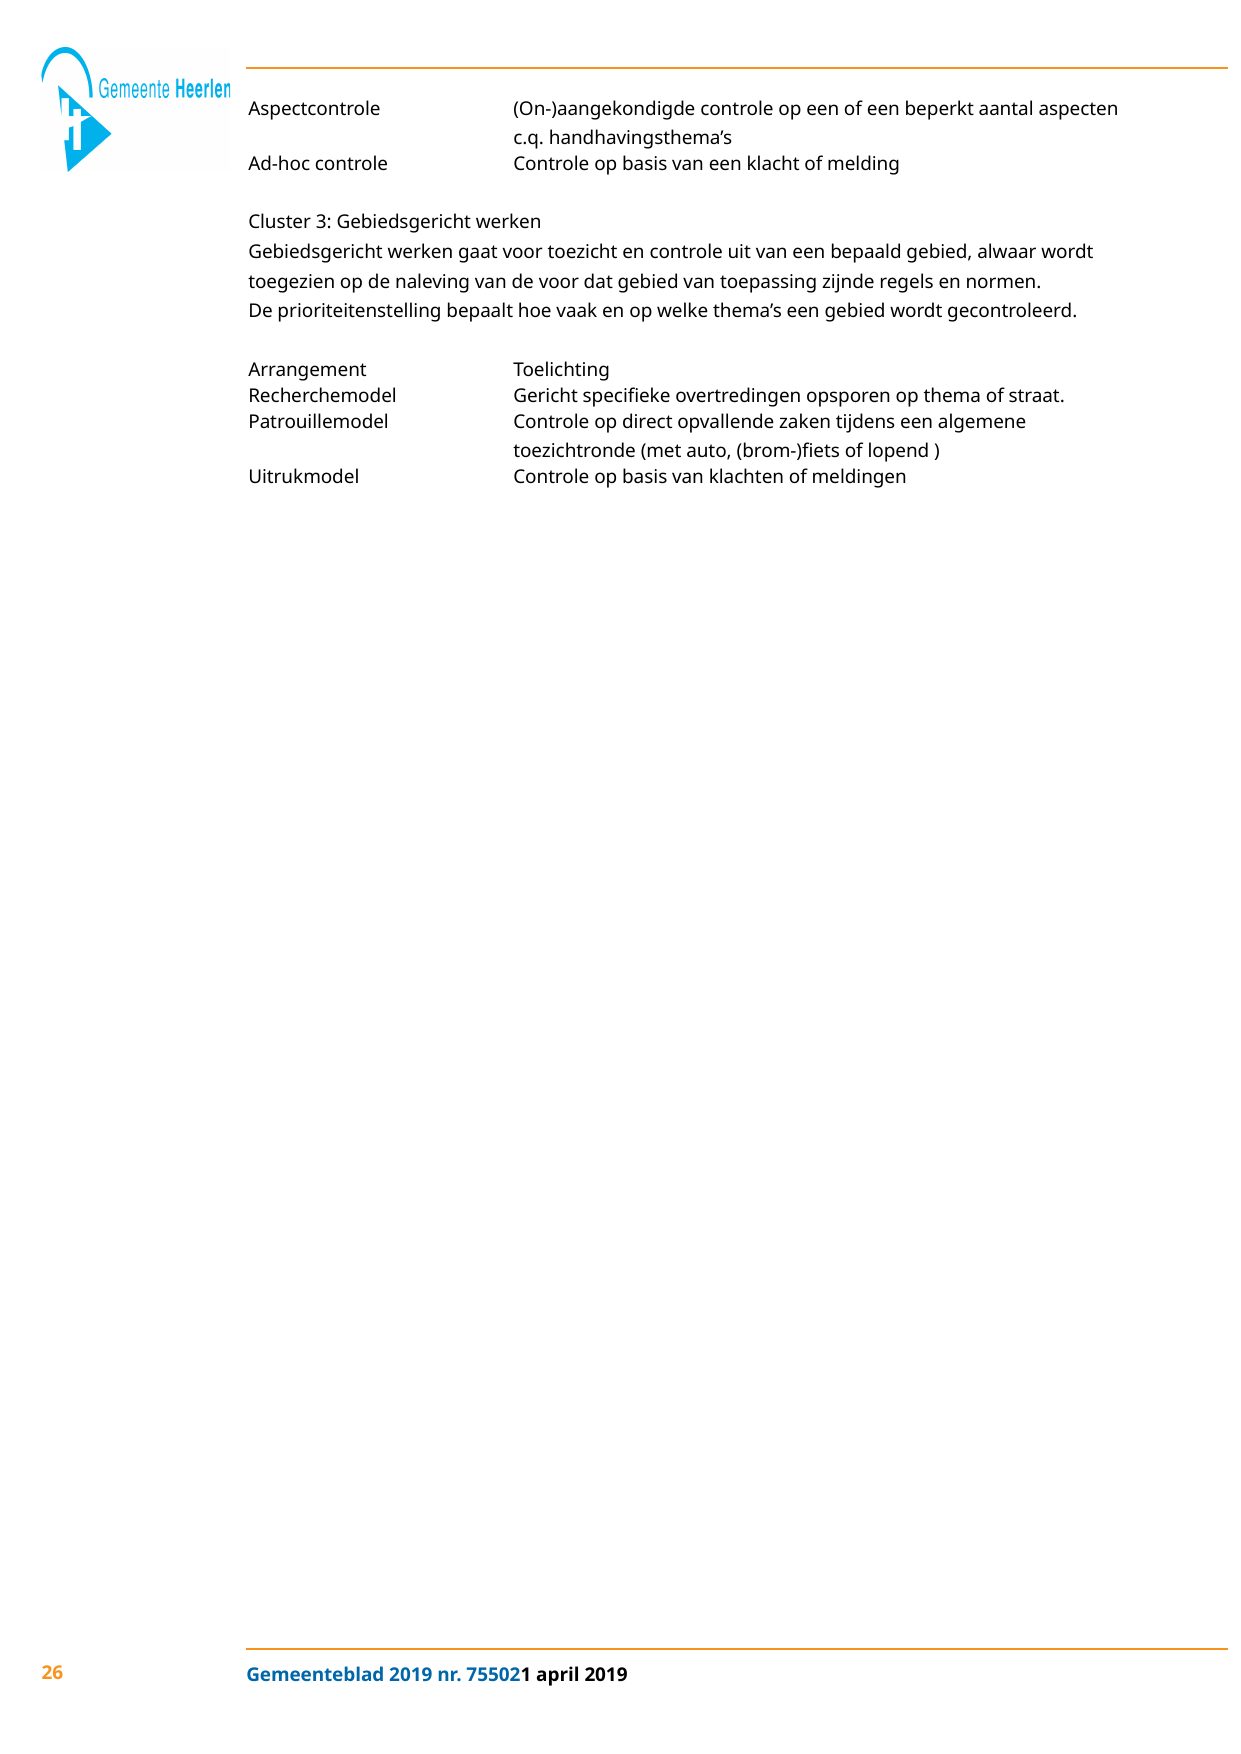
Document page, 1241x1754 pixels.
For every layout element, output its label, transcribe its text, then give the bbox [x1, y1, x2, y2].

table_cell Patrouillemodel [248, 408, 513, 463]
table_cell Gericht specifieke overtredingen opsporen op thema of straat. [513, 383, 1152, 408]
table_cell Uitrukmodel [248, 464, 513, 489]
table_cell Ad-hoc controle [248, 150, 513, 176]
text De prioriteitenstelling bepaalt hoe vaak en op welke thema’s een gebied wordt gecontroleerd. [248, 297, 1152, 323]
picture [41, 47, 231, 172]
table_cell Recherchemodel [248, 383, 513, 408]
table_cell Controle op basis van klachten of meldingen [513, 464, 1152, 489]
text Gebiedsgericht werken gaat voor toezicht en controle uit van een bepaald gebied, alwaar wordt toegezien op de naleving van de voor dat gebied van toepassing zijnde regels en normen. [248, 238, 1152, 293]
table_cell Controle op basis van een klacht of melding [513, 150, 1152, 176]
table_cell (On-)aangekondigde controle op een of een beperkt aantal aspecten c.q. handhavingsthema’s [513, 95, 1152, 150]
text Cluster 3: Gebiedsgericht werken [248, 209, 1152, 234]
table_cell Aspectcontrole [248, 95, 513, 150]
table_header Toelichting [513, 357, 1152, 382]
table_header Arrangement [248, 357, 513, 382]
picture [41, 47, 58, 70]
table_cell Controle op direct opvallende zaken tijdens een algemene toezichtronde (met auto, (brom-)fiets of lopend ) [513, 408, 1152, 463]
